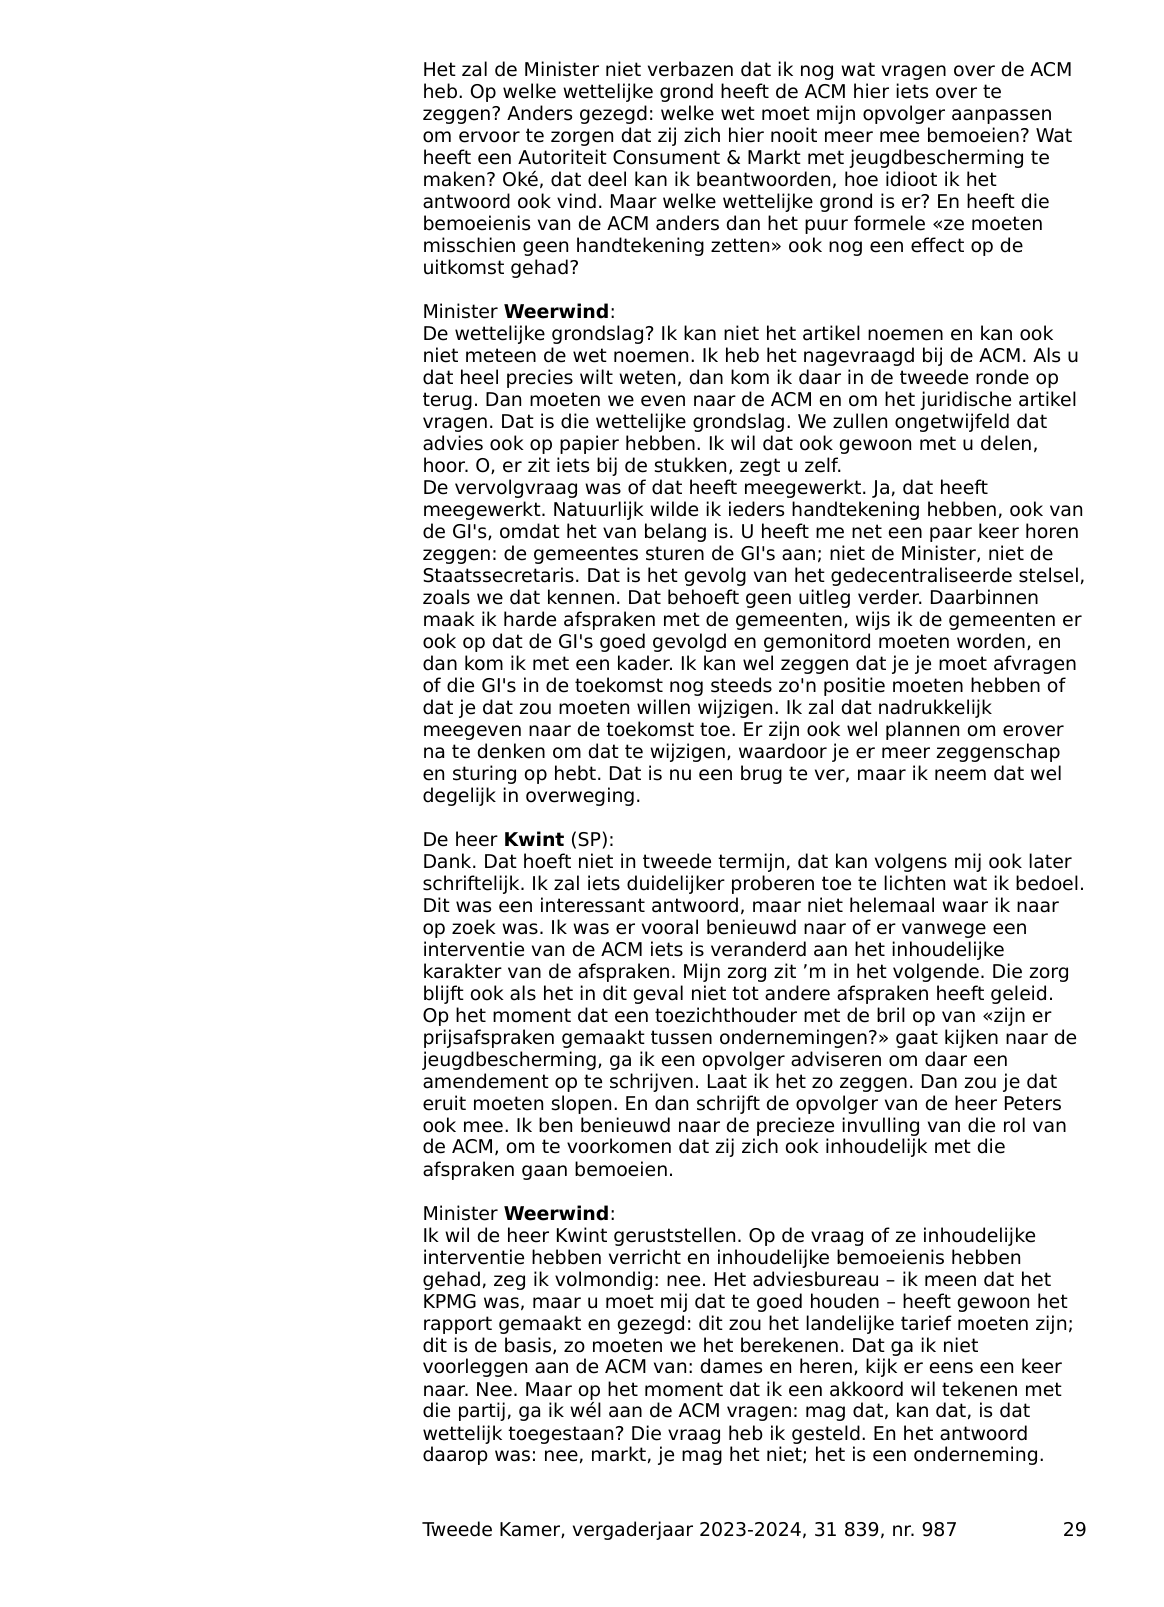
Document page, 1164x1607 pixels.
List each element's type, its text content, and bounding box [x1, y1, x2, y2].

text Minister Weerwind: [422, 301, 1087, 323]
text De vervolgvraag was of dat heeft meegewerkt. Ja, dat heeft meegewerkt. Natuurlijk wilde ik ieders handtekening hebben, ook van de GI's, omdat het van belang is. U heeft me net een paar keer horen zeggen: de gemeentes sturen de GI's aan; niet de Minister, niet de Staatssecretaris. Dat is het gevolg van het gedecentraliseerde stelsel, zoals we dat kennen. Dat behoeft geen uitleg verder. Daarbinnen maak ik harde afspraken met de gemeenten, wijs ik de gemeenten er ook op dat de GI's goed gevolgd en gemonitord moeten worden, en dan kom ik met een kader. Ik kan wel zeggen dat je je moet afvragen of die GI's in de toekomst nog steeds zo'n positie moeten hebben of dat je dat zou moeten willen wijzigen. Ik zal dat nadrukkelijk meegeven naar de toekomst toe. Er zijn ook wel plannen om erover na te denken om dat te wijzigen, waardoor je er meer zeggenschap en sturing op hebt. Dat is nu een brug te ver, maar ik neem dat wel degelijk in overweging. [422, 477, 1087, 807]
text Dank. Dat hoeft niet in tweede termijn, dat kan volgens mij ook later schriftelijk. Ik zal iets duidelijker proberen toe te lichten wat ik bedoel. Dit was een interessant antwoord, maar niet helemaal waar ik naar op zoek was. Ik was er vooral benieuwd naar of er vanwege een interventie van de ACM iets is veranderd aan het inhoudelijke karakter van de afspraken. Mijn zorg zit ’m in het volgende. Die zorg blijft ook als het in dit geval niet tot andere afspraken heeft geleid. Op het moment dat een toezichthouder met de bril op van «zijn er prijsafspraken gemaakt tussen ondernemingen?» gaat kijken naar de jeugdbescherming, ga ik een opvolger adviseren om daar een amendement op te schrijven. Laat ik het zo zeggen. Dan zou je dat eruit moeten slopen. En dan schrijft de opvolger van de heer Peters ook mee. Ik ben benieuwd naar de precieze invulling van die rol van de ACM, om te voorkomen dat zij zich ook inhoudelijk met die afspraken gaan bemoeien. [422, 851, 1087, 1180]
text Het zal de Minister niet verbazen dat ik nog wat vragen over de ACM heb. Op welke wettelijke grond heeft de ACM hier iets over te zeggen? Anders gezegd: welke wet moet mijn opvolger aanpassen om ervoor te zorgen dat zij zich hier nooit meer mee bemoeien? Wat heeft een Autoriteit Consument & Markt met jeugdbescherming te maken? Oké, dat deel kan ik beantwoorden, hoe idioot ik het antwoord ook vind. Maar welke wettelijke grond is er? En heeft die bemoeienis van de ACM anders dan het puur formele «ze moeten misschien geen handtekening zetten» ook nog een effect op de uitkomst gehad? [422, 59, 1087, 279]
text De heer Kwint (SP): [422, 829, 1087, 851]
text Ik wil de heer Kwint geruststellen. Op de vraag of ze inhoudelijke interventie hebben verricht en inhoudelijke bemoeienis hebben gehad, zeg ik volmondig: nee. Het adviesbureau – ik meen dat het KPMG was, maar u moet mij dat te goed houden – heeft gewoon het rapport gemaakt en gezegd: dit zou het landelijke tarief moeten zijn; dit is de basis, zo moeten we het berekenen. Dat ga ik niet voorleggen aan de ACM van: dames en heren, kijk er eens een keer naar. Nee. Maar op het moment dat ik een akkoord wil tekenen met die partij, ga ik wél aan de ACM vragen: mag dat, kan dat, is dat wettelijk toegestaan? Die vraag heb ik gesteld. En het antwoord daarop was: nee, markt, je mag het niet; het is een onderneming. [422, 1224, 1087, 1466]
text De wettelijke grondslag? Ik kan niet het artikel noemen en kan ook niet meteen de wet noemen. Ik heb het nagevraagd bij de ACM. Als u dat heel precies wilt weten, dan kom ik daar in de tweede ronde op terug. Dan moeten we even naar de ACM en om het juridische artikel vragen. Dat is die wettelijke grondslag. We zullen ongetwijfeld dat advies ook op papier hebben. Ik wil dat ook gewoon met u delen, hoor. O, er zit iets bij de stukken, zegt u zelf. [422, 323, 1087, 477]
text Minister Weerwind: [422, 1203, 1087, 1224]
